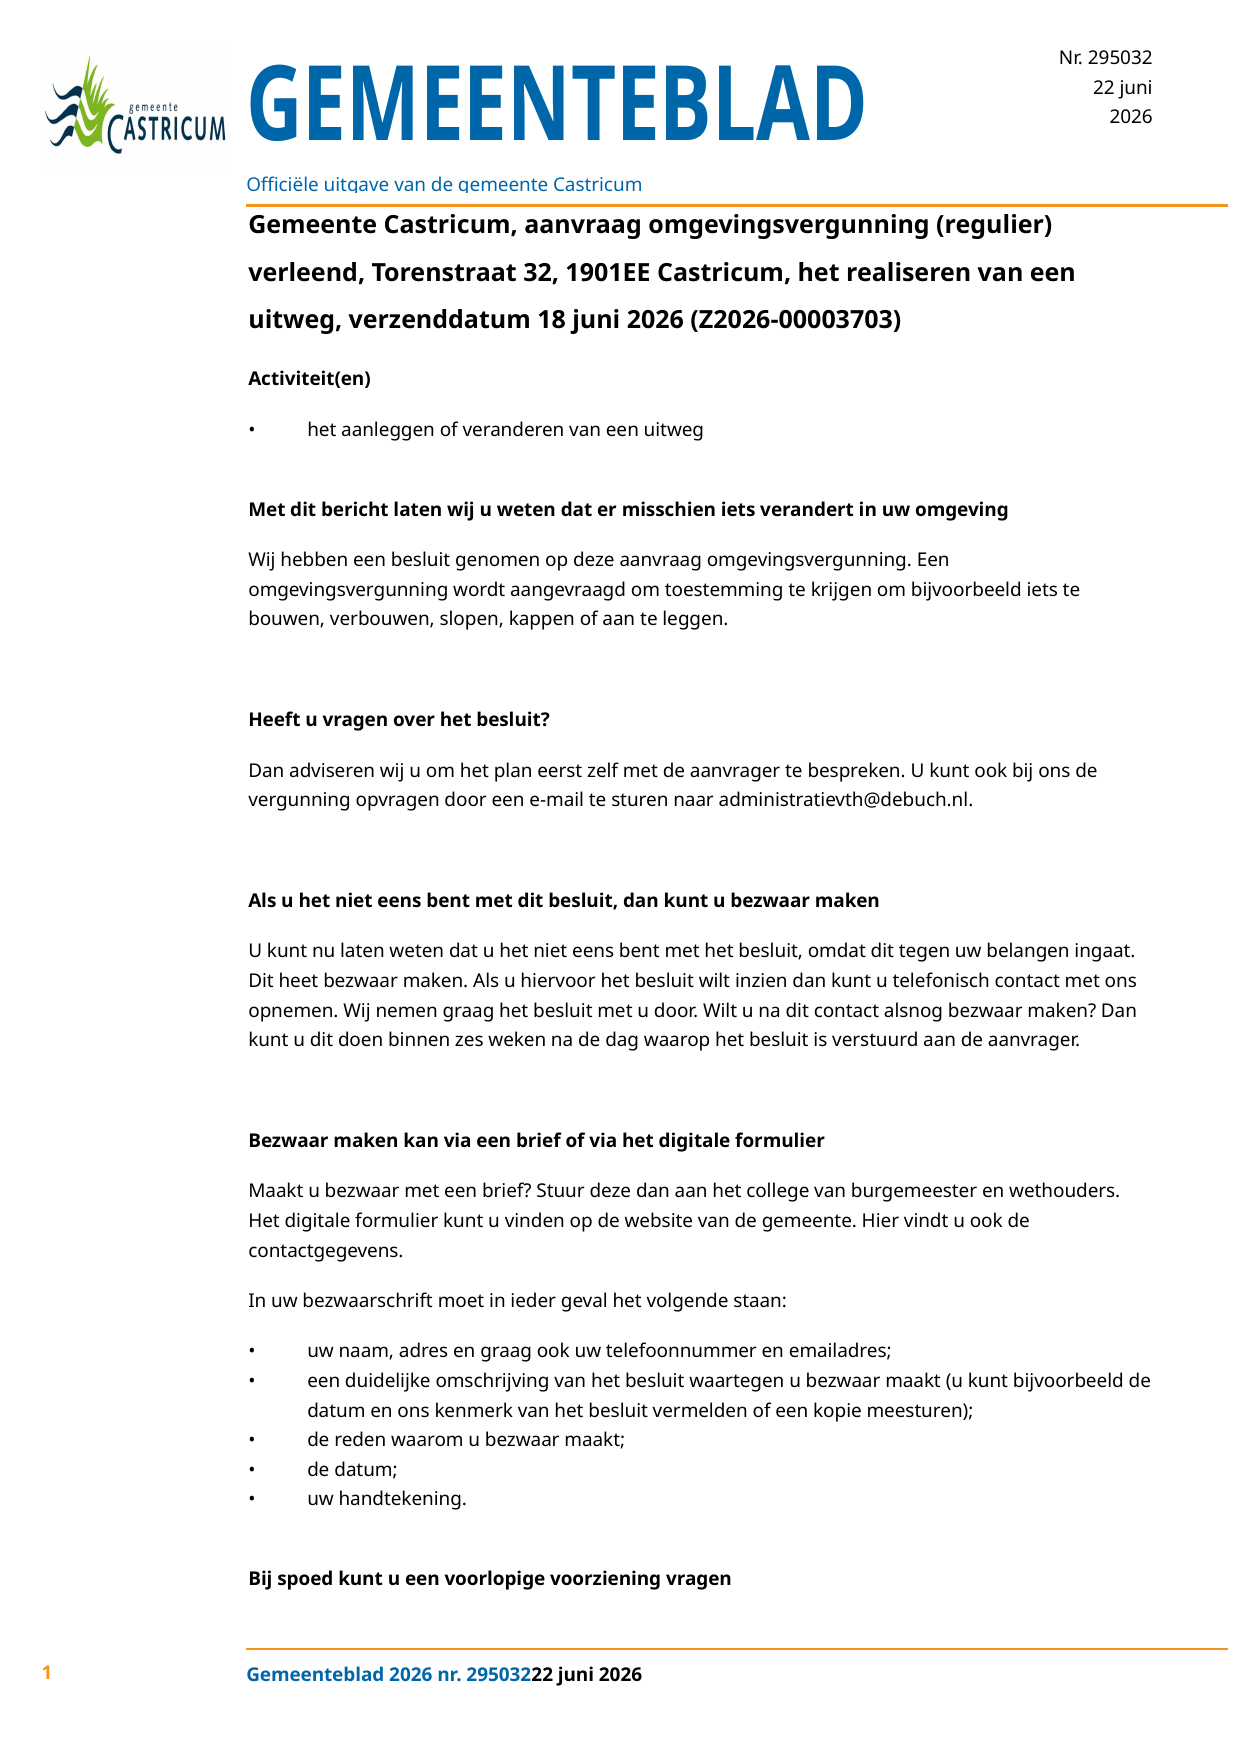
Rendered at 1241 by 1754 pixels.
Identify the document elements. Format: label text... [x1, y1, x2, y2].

text Wij hebben een besluit genomen op deze aanvraag omgevingsvergunning. Een omgevingsvergunning wordt aangevraagd om toestemming te krijgen om bijvoorbeeld iets te bouwen, verbouwen, slopen, kappen of aan te leggen. [248, 546, 1152, 631]
text Als u het niet eens bent met dit besluit, dan kunt u bezwaar maken [248, 887, 1152, 913]
text Dan adviseren wij u om het plan eerst zelf met de aanvrager te bespreken. U kunt ook bij ons de vergunning opvragen door een e-mail te sturen naar administratievth@debuch.nl. [248, 757, 1152, 812]
list het aanleggen of veranderen van een uitweg [248, 416, 1152, 442]
list een duidelijke omschrijving van het besluit waartegen u bezwaar maakt (u kunt bijvoorbeeld de datum en ons kenmerk van het besluit vermelden of een kopie meesturen); [248, 1367, 1152, 1422]
text Bij spoed kunt u een voorlopige voorziening vragen [248, 1566, 1152, 1591]
list de datum; [248, 1456, 1152, 1482]
text Gemeente Castricum, aanvraag omgevingsvergunning (regulier) verleend, Torenstraat 32, 1901EE Castricum, het realiseren van een uitweg, verzenddatum 18 juni 2026 (Z2026-00003703) [248, 207, 1152, 336]
text Activiteit(en) [248, 366, 1152, 391]
text Bezwaar maken kan via een brief of via het digitale formulier [248, 1127, 1152, 1153]
list de reden waarom u bezwaar maakt; [248, 1426, 1152, 1452]
text In uw bezwaarschrift moet in ieder geval het volgende staan: [248, 1287, 1152, 1313]
picture [41, 47, 231, 172]
text U kunt nu laten weten dat u het niet eens bent met het besluit, omdat dit tegen uw belangen ingaat. Dit heet bezwaar maken. Als u hiervoor het besluit wilt inzien dan kunt u telefonisch contact met ons opnemen. Wij nemen graag het besluit met u door. Wilt u na dit contact alsnog bezwaar maken? Dan kunt u dit doen binnen zes weken na de dag waarop het besluit is verstuurd aan de aanvrager. [248, 938, 1152, 1052]
list uw handtekening. [248, 1486, 1152, 1511]
text Met dit bericht laten wij u weten dat er misschien iets verandert in uw omgeving [248, 496, 1152, 522]
text Heeft u vragen over het besluit? [248, 706, 1152, 732]
text Maakt u bezwaar met een brief? Stuur deze dan aan het college van burgemeester en wethouders. Het digitale formulier kunt u vinden op de website van de gemeente. Hier vindt u ook de contactgegevens. [248, 1178, 1152, 1262]
list uw naam, adres en graag ook uw telefoonnummer en emailadres; [248, 1338, 1152, 1363]
